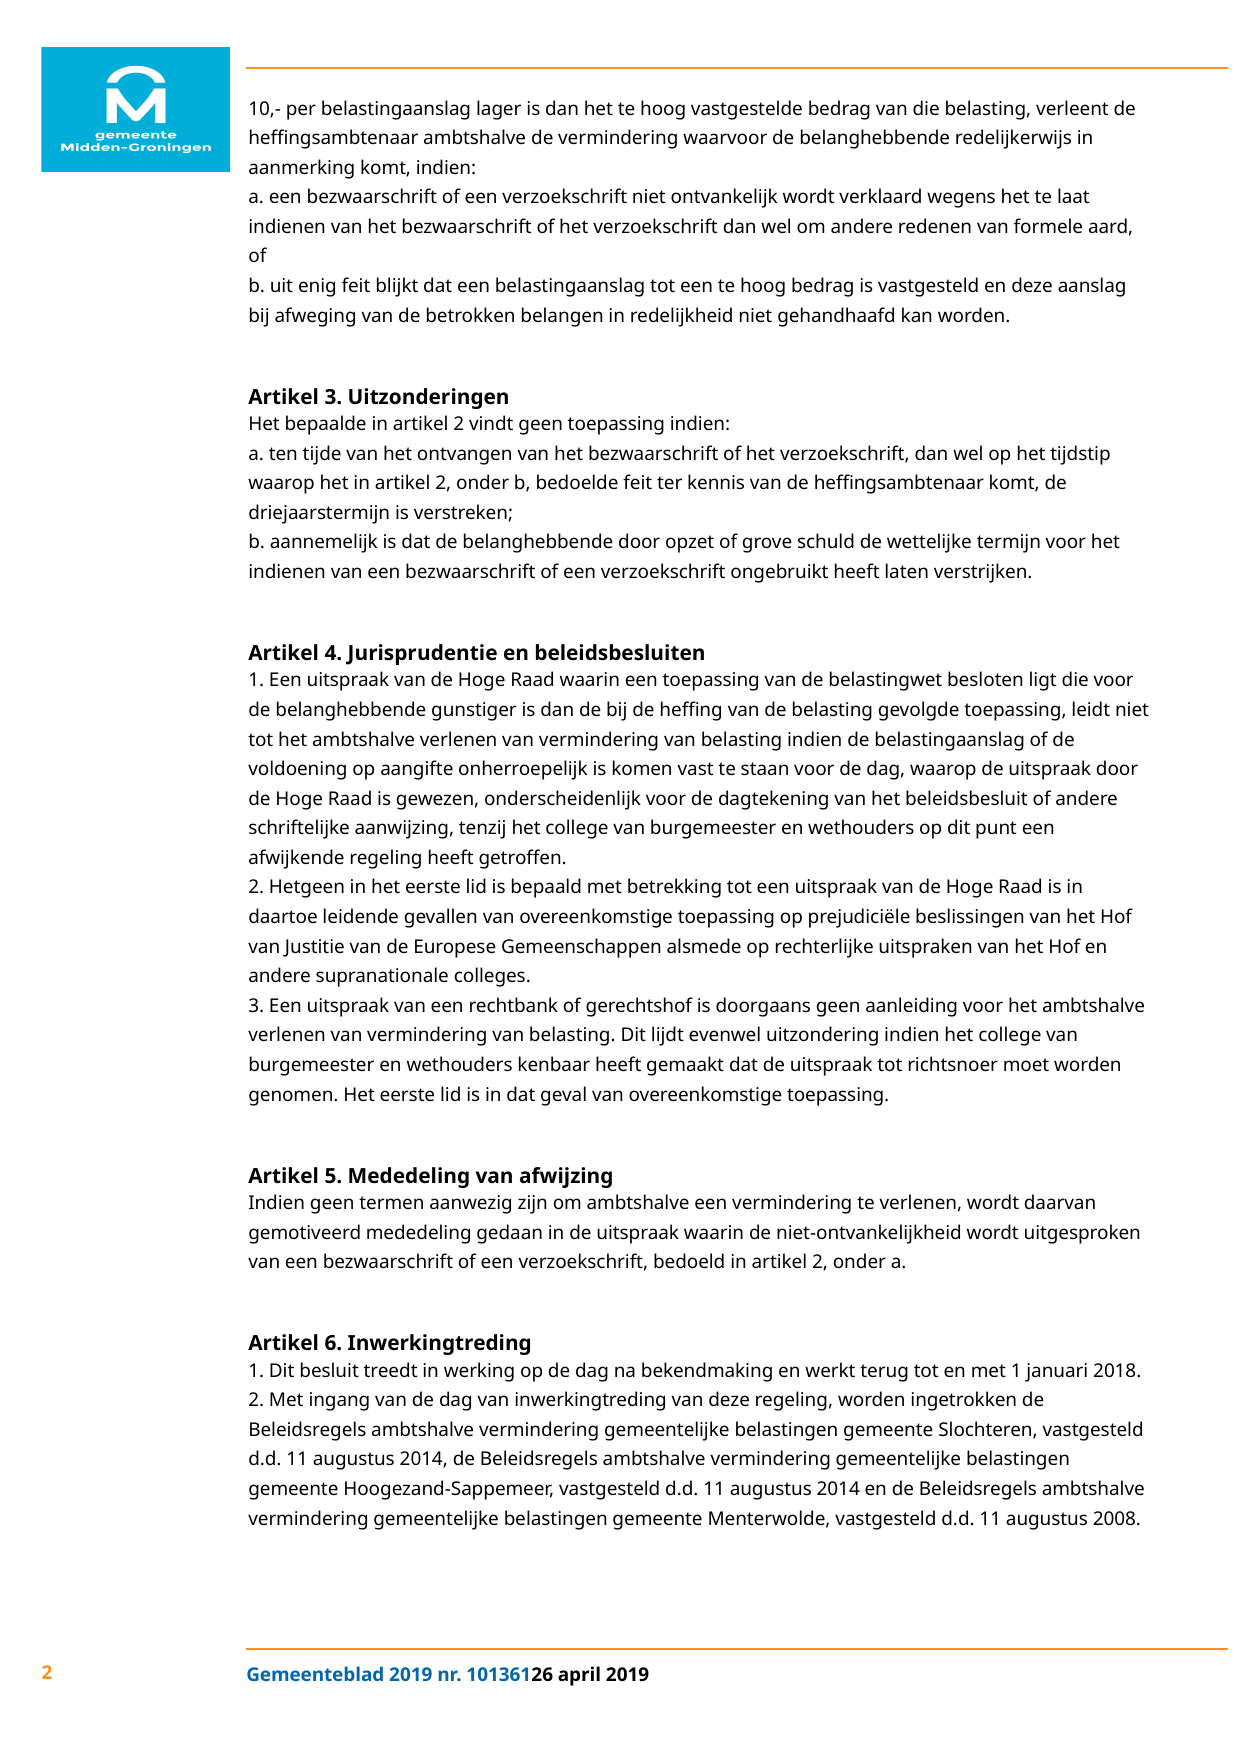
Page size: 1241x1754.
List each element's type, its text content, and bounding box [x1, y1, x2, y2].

text a. ten tijde van het ontvangen van het bezwaarschrift of het verzoekschrift, dan wel op het tijdstip waarop het in artikel 2, onder b, bedoelde feit ter kennis van de heffingsambtenaar komt, de driejaarstermijn is verstreken; [248, 440, 1152, 525]
text 1. Dit besluit treedt in werking op de dag na bekendmaking en werkt terug tot en met 1 januari 2018. [248, 1357, 1152, 1383]
text 2. Met ingang van de dag van inwerkingtreding van deze regeling, worden ingetrokken de Beleidsregels ambtshalve vermindering gemeentelijke belastingen gemeente Slochteren, vastgesteld d.d. 11 augustus 2014, de Beleidsregels ambtshalve vermindering gemeentelijke belastingen gemeente Hoogezand-Sappemeer, vastgesteld d.d. 11 augustus 2014 en de Beleidsregels ambtshalve vermindering gemeentelijke belastingen gemeente Menterwolde, vastgesteld d.d. 11 augustus 2008. [248, 1386, 1152, 1531]
picture [108, 66, 164, 82]
text Het bepaalde in artikel 2 vindt geen toepassing indien: [248, 410, 1152, 436]
text Artikel 4. Jurisprudentie en beleidsbesluiten [248, 638, 1152, 667]
text 1. Een uitspraak van de Hoge Raad waarin een toepassing van de belastingwet besloten ligt die voor de belanghebbende gunstiger is dan de bij de heffing van de belasting gevolgde toepassing, leidt niet tot het ambtshalve verlenen van vermindering van belasting indien de belastingaanslag of de voldoening op aangifte onherroepelijk is komen vast te staan voor de dag, waarop de uitspraak door de Hoge Raad is gewezen, onderscheidenlijk voor de dagtekening van het beleidsbesluit of andere schriftelijke aanwijzing, tenzij het college van burgemeester en wethouders op dit punt een afwijkende regeling heeft getroffen. [248, 667, 1152, 870]
picture [184, 146, 190, 153]
text 3. Een uitspraak van een rechtbank of gerechtshof is doorgaans geen aanleiding voor het ambtshalve verlenen van vermindering van belasting. Dit lijdt evenwel uitzondering indien het college van burgemeester en wethouders kenbaar heeft gemaakt dat de uitspraak tot richtsnoer moet worden genomen. Het eerste lid is in dat geval van overeenkomstige toepassing. [248, 992, 1152, 1107]
text b. uit enig feit blijkt dat een belastingaanslag tot een te hoog bedrag is vastgesteld en deze aanslag bij afweging van de betrokken belangen in redelijkheid niet gehandhaafd kan worden. [248, 272, 1152, 328]
text 10,- per belastingaanslag lager is dan het te hoog vastgestelde bedrag van die belasting, verleent de heffingsambtenaar ambtshalve de vermindering waarvoor de belanghebbende redelijkerwijs in aanmerking komt, indien: [248, 95, 1152, 180]
text Artikel 3. Uitzonderingen [248, 382, 1152, 410]
picture [107, 89, 165, 122]
text 2. Hetgeen in het eerste lid is bepaald met betrekking tot een uitspraak van de Hoge Raad is in daartoe leidende gevallen van overeenkomstige toepassing op prejudiciële beslissingen van het Hof van Justitie van de Europese Gemeenschappen alsmede op rechterlijke uitspraken van het Hof en andere supranationale colleges. [248, 874, 1152, 988]
text a. een bezwaarschrift of een verzoekschrift niet ontvankelijk wordt verklaard wegens het te laat indienen van het bezwaarschrift of het verzoekschrift dan wel om andere redenen van formele aard, of [248, 183, 1152, 268]
text Indien geen termen aanwezig zijn om ambtshalve een vermindering te verlenen, wordt daarvan gemotiveerd mededeling gedaan in de uitspraak waarin de niet-ontvankelijkheid wordt uitgesproken van een bezwaarschrift of een verzoekschrift, bedoeld in artikel 2, onder a. [248, 1189, 1152, 1274]
text Artikel 5. Mededeling van afwijzing [248, 1161, 1152, 1189]
text b. aannemelijk is dat de belanghebbende door opzet of grove schuld de wettelijke termijn voor het indienen van een bezwaarschrift of een verzoekschrift ongebruikt heeft laten verstrijken. [248, 529, 1152, 584]
text Artikel 6. Inwerkingtreding [248, 1328, 1152, 1357]
